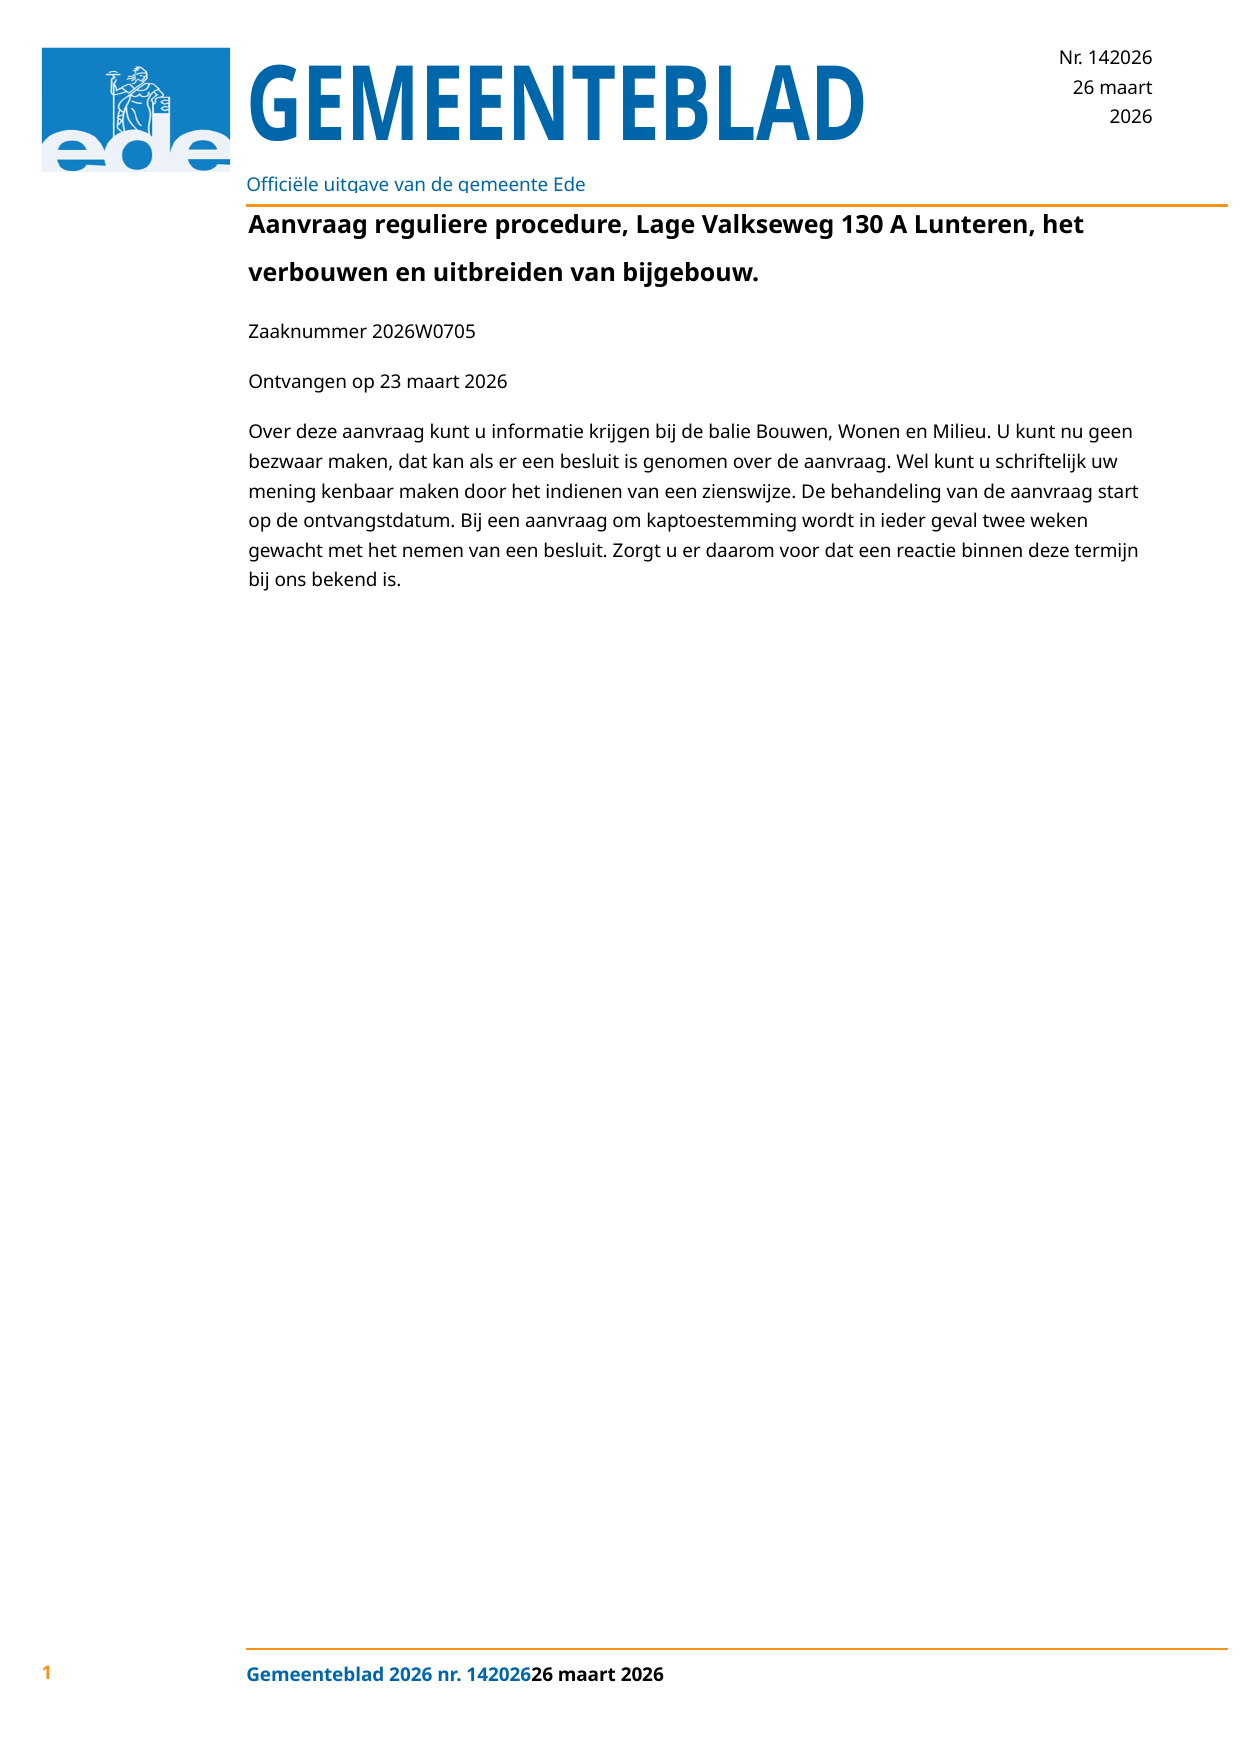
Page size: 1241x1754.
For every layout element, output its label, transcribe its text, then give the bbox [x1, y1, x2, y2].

text Over deze aanvraag kunt u informatie krijgen bij de balie Bouwen, Wonen en Milieu. U kunt nu geen bezwaar maken, dat kan als er een besluit is genomen over de aanvraag. Wel kunt u schriftelijk uw mening kenbaar maken door het indienen van een zienswijze. De behandeling van de aanvraag start op de ontvangstdatum. Bij een aanvraag om kaptoestemming wordt in ieder geval twee weken gewacht met het nemen van een besluit. Zorgt u er daarom voor dat een reactie binnen deze termijn bij ons bekend is. [248, 419, 1152, 592]
picture [41, 47, 231, 172]
text Ontvangen op 23 maart 2026 [248, 368, 1152, 394]
text Aanvraag reguliere procedure, Lage Valkseweg 130 A Lunteren, het verbouwen en uitbreiden van bijgebouw. [248, 207, 1152, 288]
text Zaaknummer 2026W0705 [248, 318, 1152, 344]
